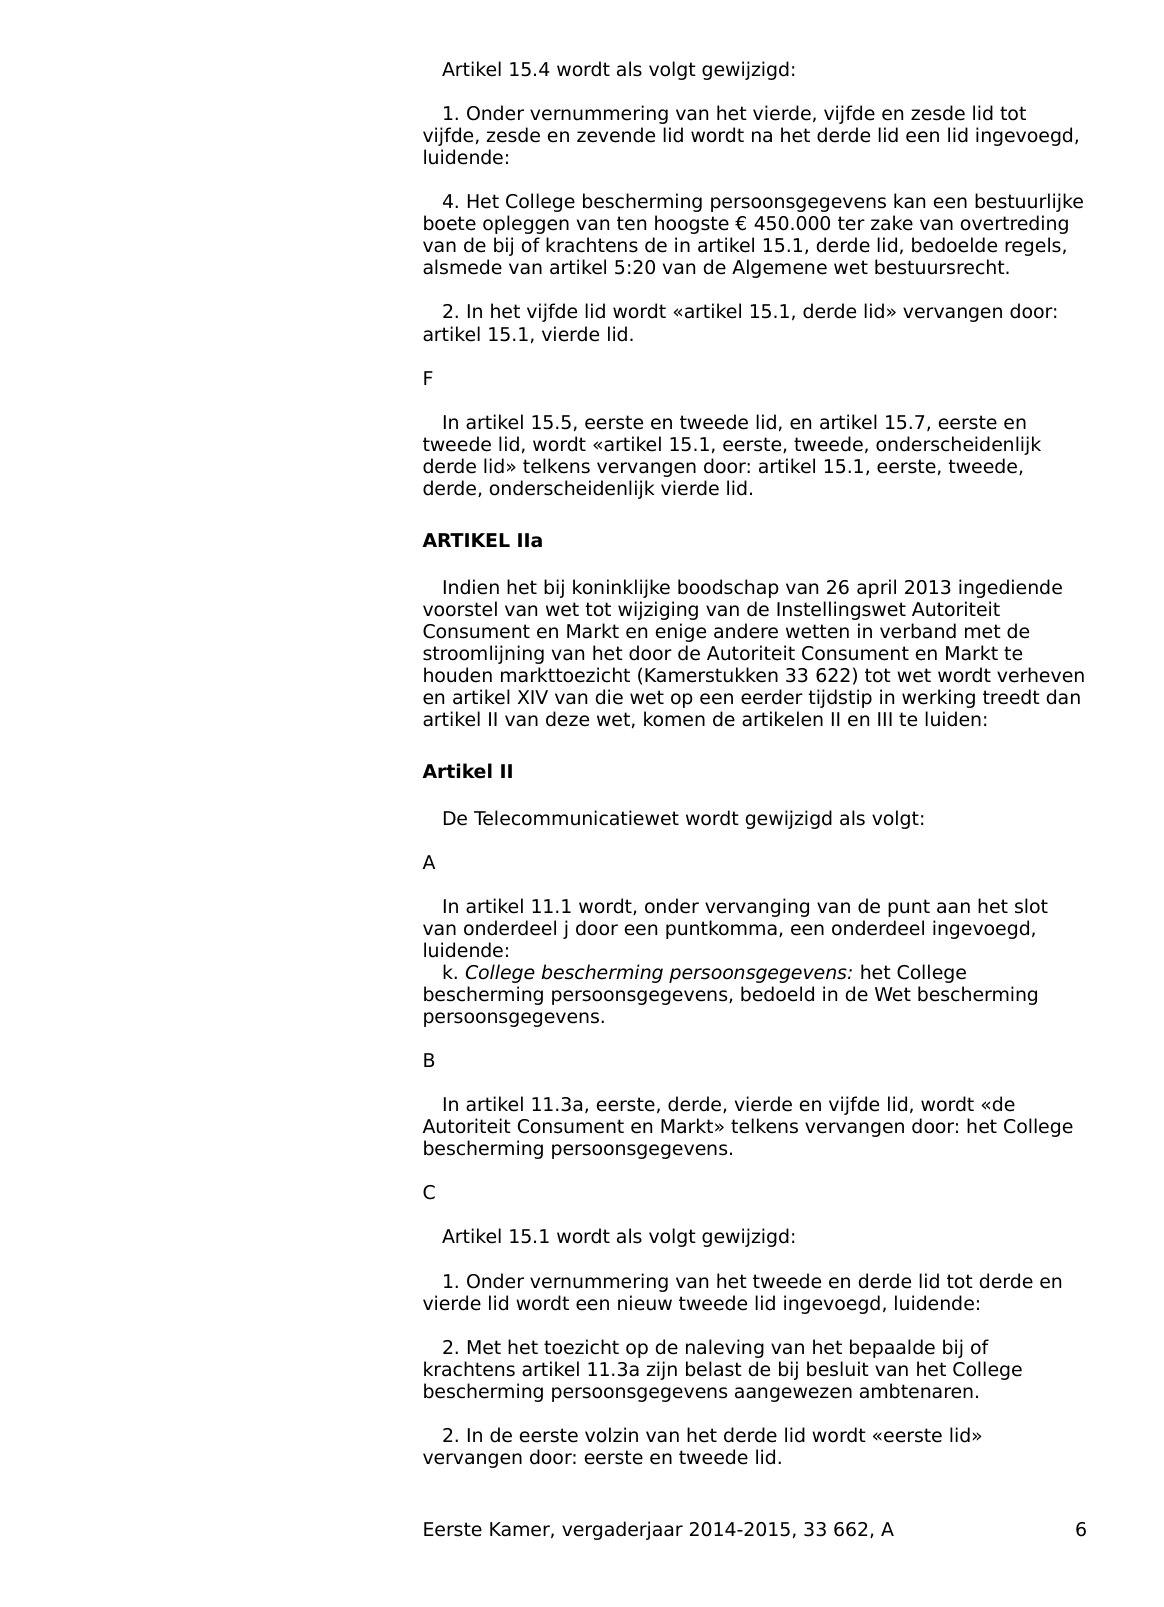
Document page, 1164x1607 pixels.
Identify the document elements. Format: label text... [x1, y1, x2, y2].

text 2. In de eerste volzin van het derde lid wordt «eerste lid» vervangen door: eerste en tweede lid. [422, 1425, 1087, 1469]
text 1. Onder vernummering van het tweede en derde lid tot derde en vierde lid wordt een nieuw tweede lid ingevoegd, luidende: [422, 1271, 1087, 1314]
text C [422, 1182, 1087, 1204]
text k. College bescherming persoonsgegevens: het College bescherming persoonsgegevens, bedoeld in de Wet bescherming persoonsgegevens. [422, 962, 1087, 1028]
text In artikel 11.1 wordt, onder vervanging van de punt aan het slot van onderdeel j door een puntkomma, een onderdeel ingevoegd, luidende: [422, 896, 1087, 962]
text Artikel 15.4 wordt als volgt gewijzigd: [422, 59, 1087, 81]
text 4. Het College bescherming persoonsgegevens kan een bestuurlijke boete opleggen van ten hoogste € 450.000 ter zake van overtreding van de bij of krachtens de in artikel 15.1, derde lid, bedoelde regels, alsmede van artikel 5:20 van de Algemene wet bestuursrecht. [422, 191, 1087, 279]
text A [422, 852, 1087, 874]
text Indien het bij koninklijke boodschap van 26 april 2013 ingediende voorstel van wet tot wijziging van de Instellingswet Autoriteit Consument en Markt en enige andere wetten in verband met de stroomlijning van het door de Autoriteit Consument en Markt te houden markttoezicht (Kamerstukken 33 622) tot wet wordt verheven en artikel XIV van die wet op een eerder tijdstip in werking treedt dan artikel II van deze wet, komen de artikelen II en III te luiden: [422, 577, 1087, 731]
text 1. Onder vernummering van het vierde, vijfde en zesde lid tot vijfde, zesde en zevende lid wordt na het derde lid een lid ingevoegd, luidende: [422, 103, 1087, 169]
text 2. In het vijfde lid wordt «artikel 15.1, derde lid» vervangen door: artikel 15.1, vierde lid. [422, 301, 1087, 345]
text F [422, 368, 1087, 389]
subtitle Artikel II [422, 761, 1087, 782]
text Artikel 15.1 wordt als volgt gewijzigd: [422, 1226, 1087, 1248]
text In artikel 11.3a, eerste, derde, vierde en vijfde lid, wordt «de Autoriteit Consument en Markt» telkens vervangen door: het College bescherming persoonsgegevens. [422, 1094, 1087, 1160]
text 2. Met het toezicht op de naleving van het bepaalde bij of krachtens artikel 11.3a zijn belast de bij besluit van het College bescherming persoonsgegevens aangewezen ambtenaren. [422, 1337, 1087, 1403]
text In artikel 15.5, eerste en tweede lid, en artikel 15.7, eerste en tweede lid, wordt «artikel 15.1, eerste, tweede, onderscheidenlijk derde lid» telkens vervangen door: artikel 15.1, eerste, tweede, derde, onderscheidenlijk vierde lid. [422, 412, 1087, 500]
text De Telecommunicatiewet wordt gewijzigd als volgt: [422, 807, 1087, 829]
text B [422, 1050, 1087, 1072]
subtitle ARTIKEL IIa [422, 530, 1087, 552]
